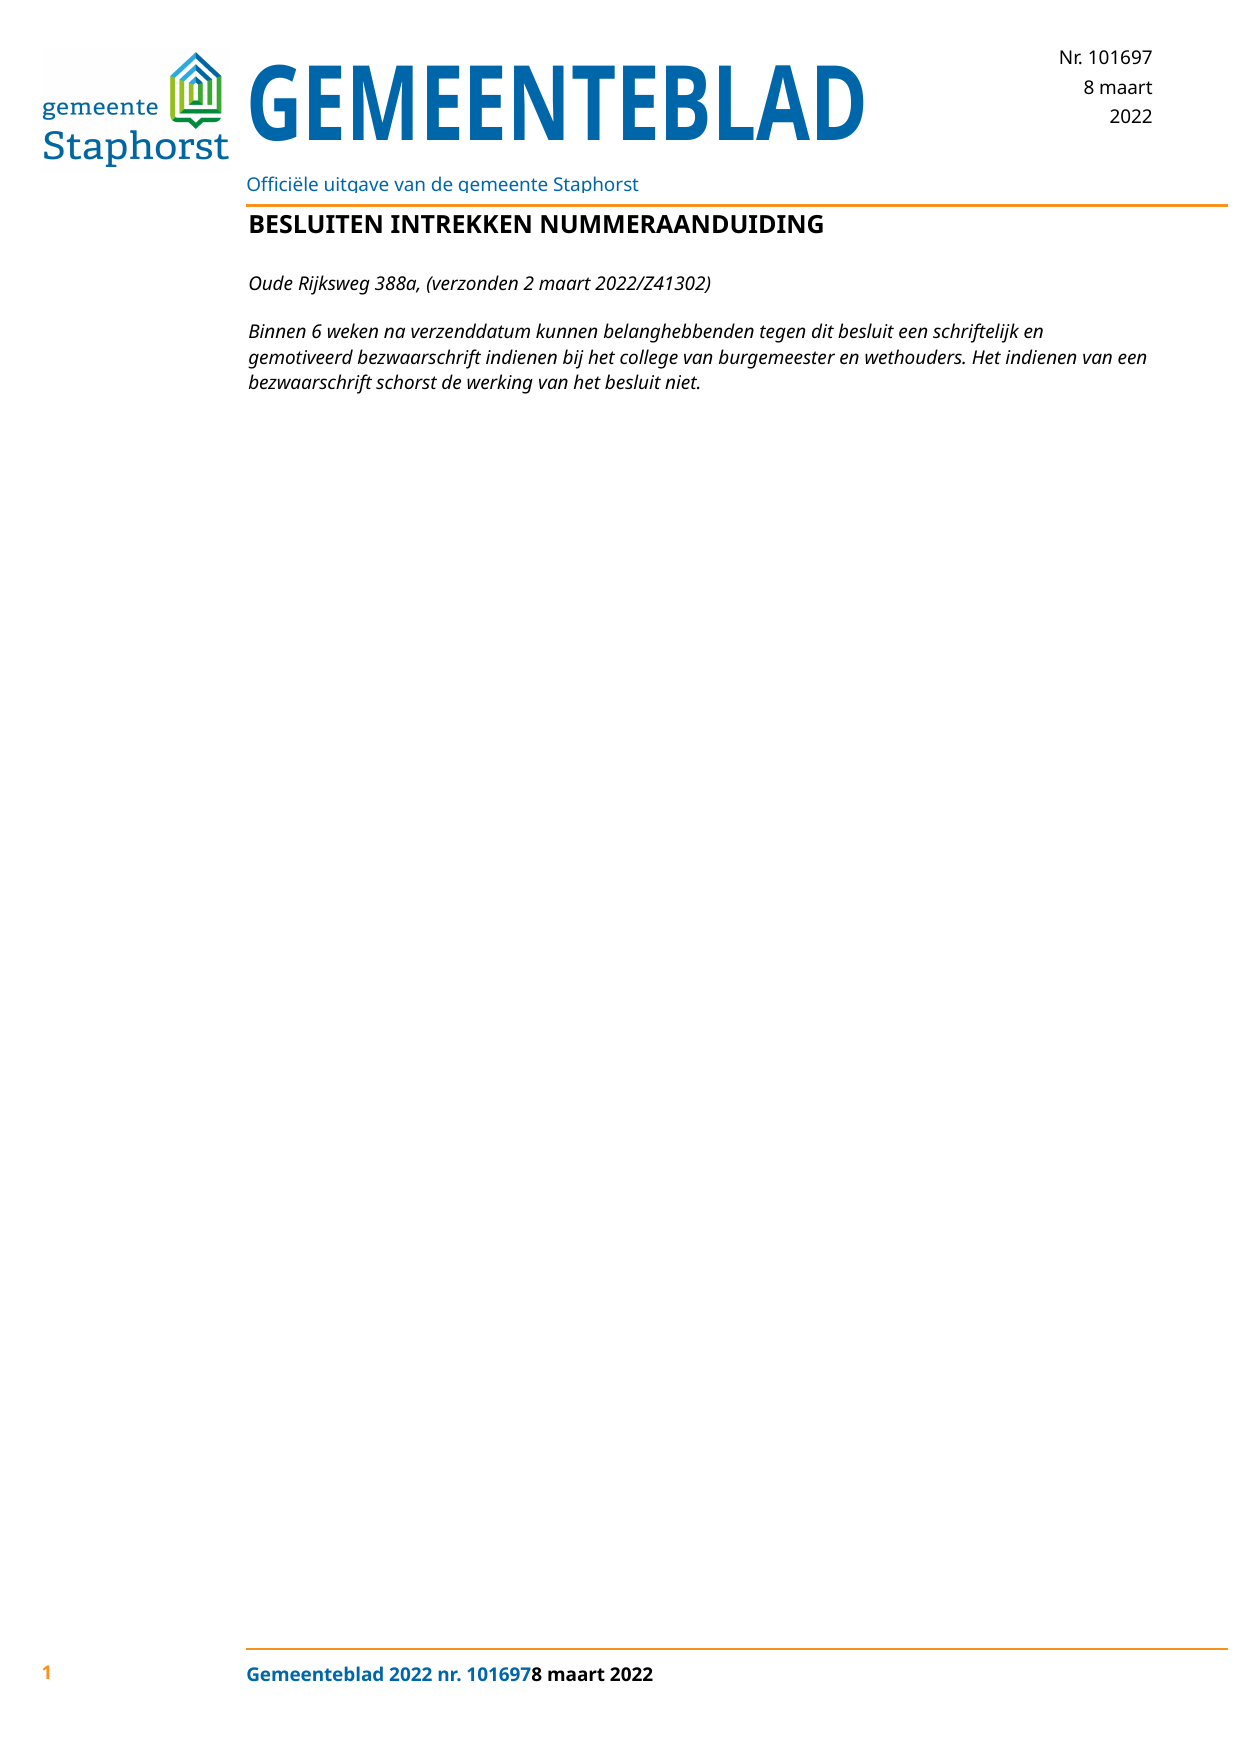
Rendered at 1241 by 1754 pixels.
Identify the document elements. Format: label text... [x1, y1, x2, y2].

picture [41, 47, 231, 172]
text BESLUITEN INTREKKEN NUMMERAANDUIDING [248, 207, 1152, 241]
text Binnen 6 weken na verzenddatum kunnen belanghebbenden tegen dit besluit een schriftelijk en gemotiveerd bezwaarschrift indienen bij het college van burgemeester en wethouders. Het indienen van een bezwaarschrift schorst de werking van het besluit niet. [248, 318, 1152, 395]
text Oude Rijksweg 388a, (verzonden 2 maart 2022/Z41302) [248, 270, 1152, 296]
